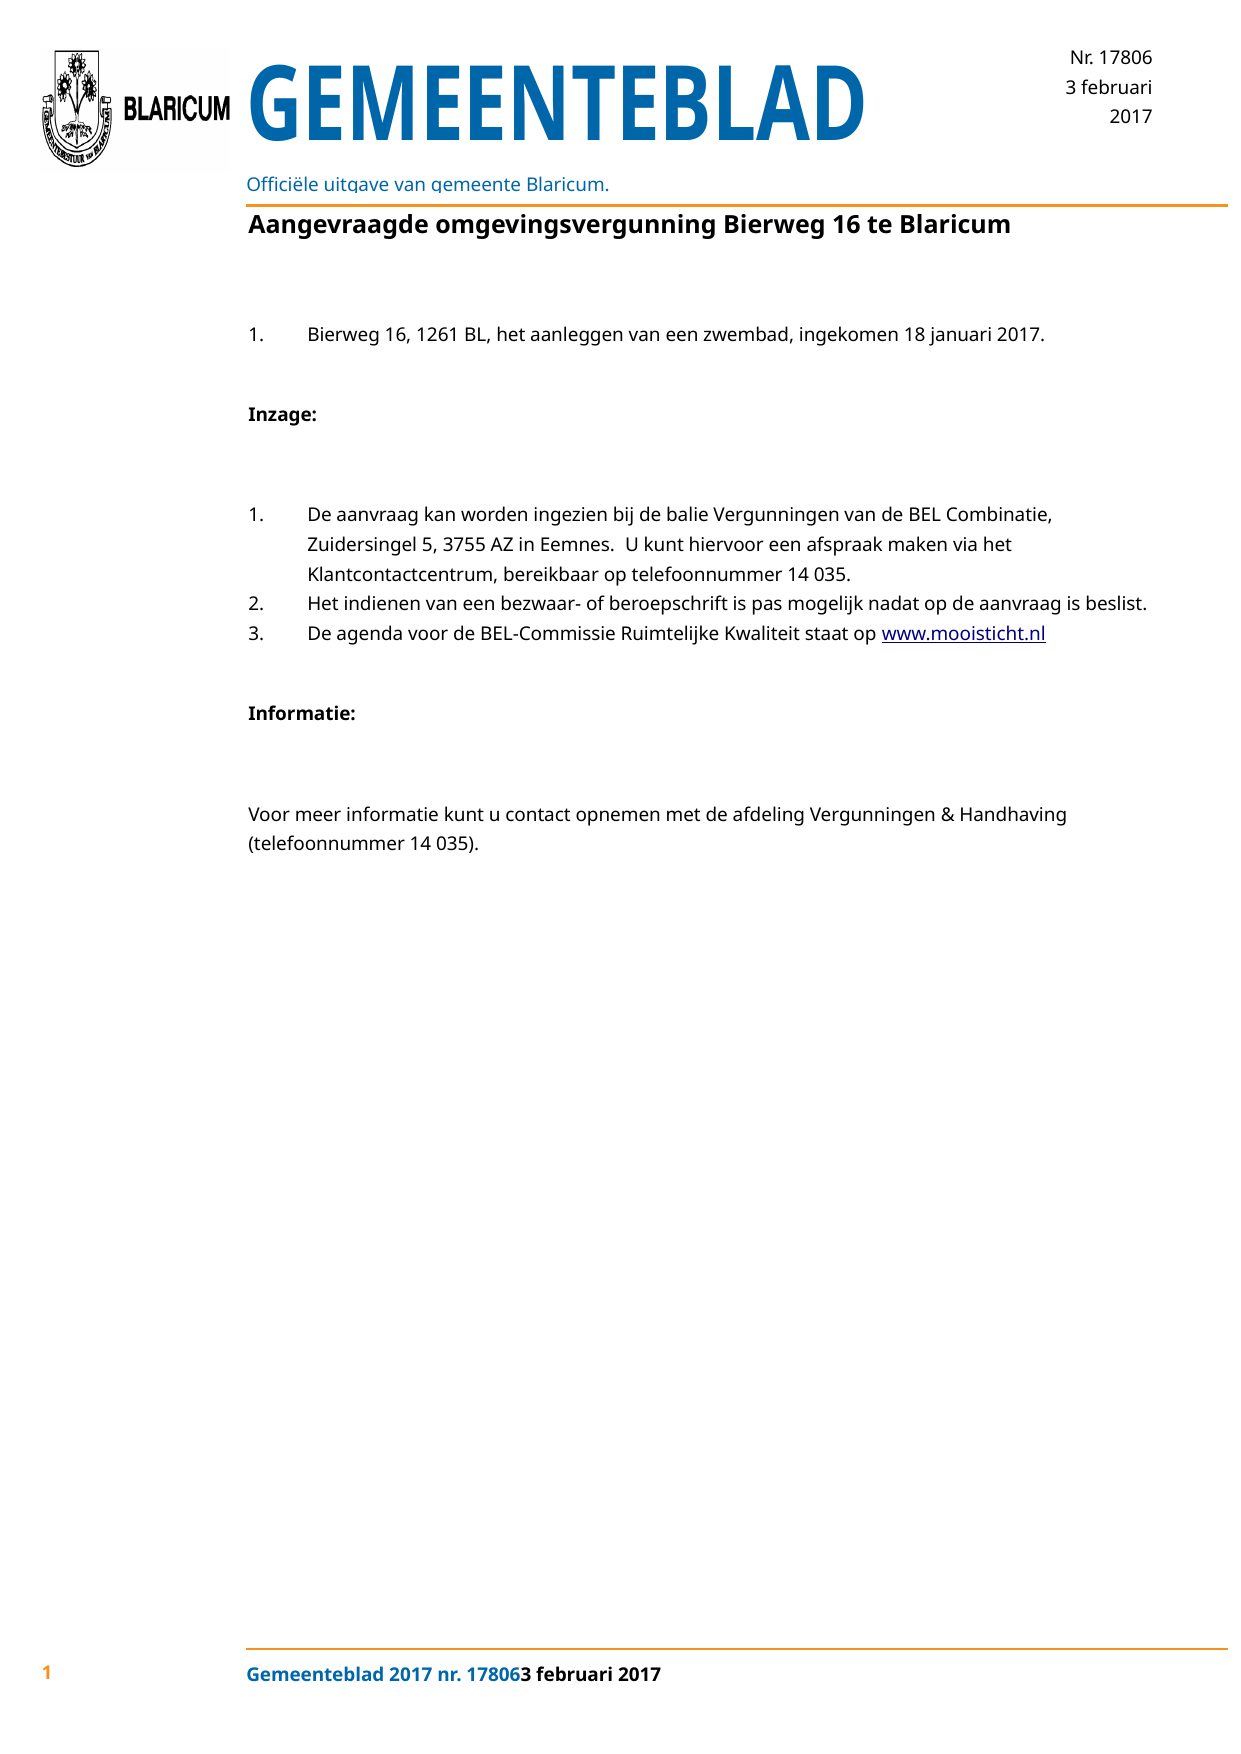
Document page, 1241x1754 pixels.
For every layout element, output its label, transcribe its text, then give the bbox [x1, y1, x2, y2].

text Informatie: [248, 700, 1152, 726]
list Bierweg 16, 1261 BL, het aanleggen van een zwembad, ingekomen 18 januari 2017. [248, 321, 1152, 346]
list Het indienen van een bezwaar- of beroepschrift is pas mogelijk nadat op de aanvraag is beslist. [248, 590, 1152, 616]
list De agenda voor de BEL-Commissie Ruimtelijke Kwaliteit staat op www.mooisticht.nl [248, 620, 1152, 646]
text Voor meer informatie kunt u contact opnemen met de afdeling Vergunningen & Handhaving (telefoonnummer 14 035). [248, 801, 1152, 856]
list De aanvraag kan worden ingezien bij de balie Vergunningen van de BEL Combinatie, Zuidersingel 5, 3755 AZ in Eemnes. U kunt hiervoor een afspraak maken via het Klantcontactcentrum, bereikbaar op telefoonnummer 14 035. [248, 502, 1152, 586]
picture [41, 47, 231, 172]
text Aangevraagde omgevingsvergunning Bierweg 16 te Blaricum [248, 207, 1152, 241]
text Inzage: [248, 401, 1152, 426]
